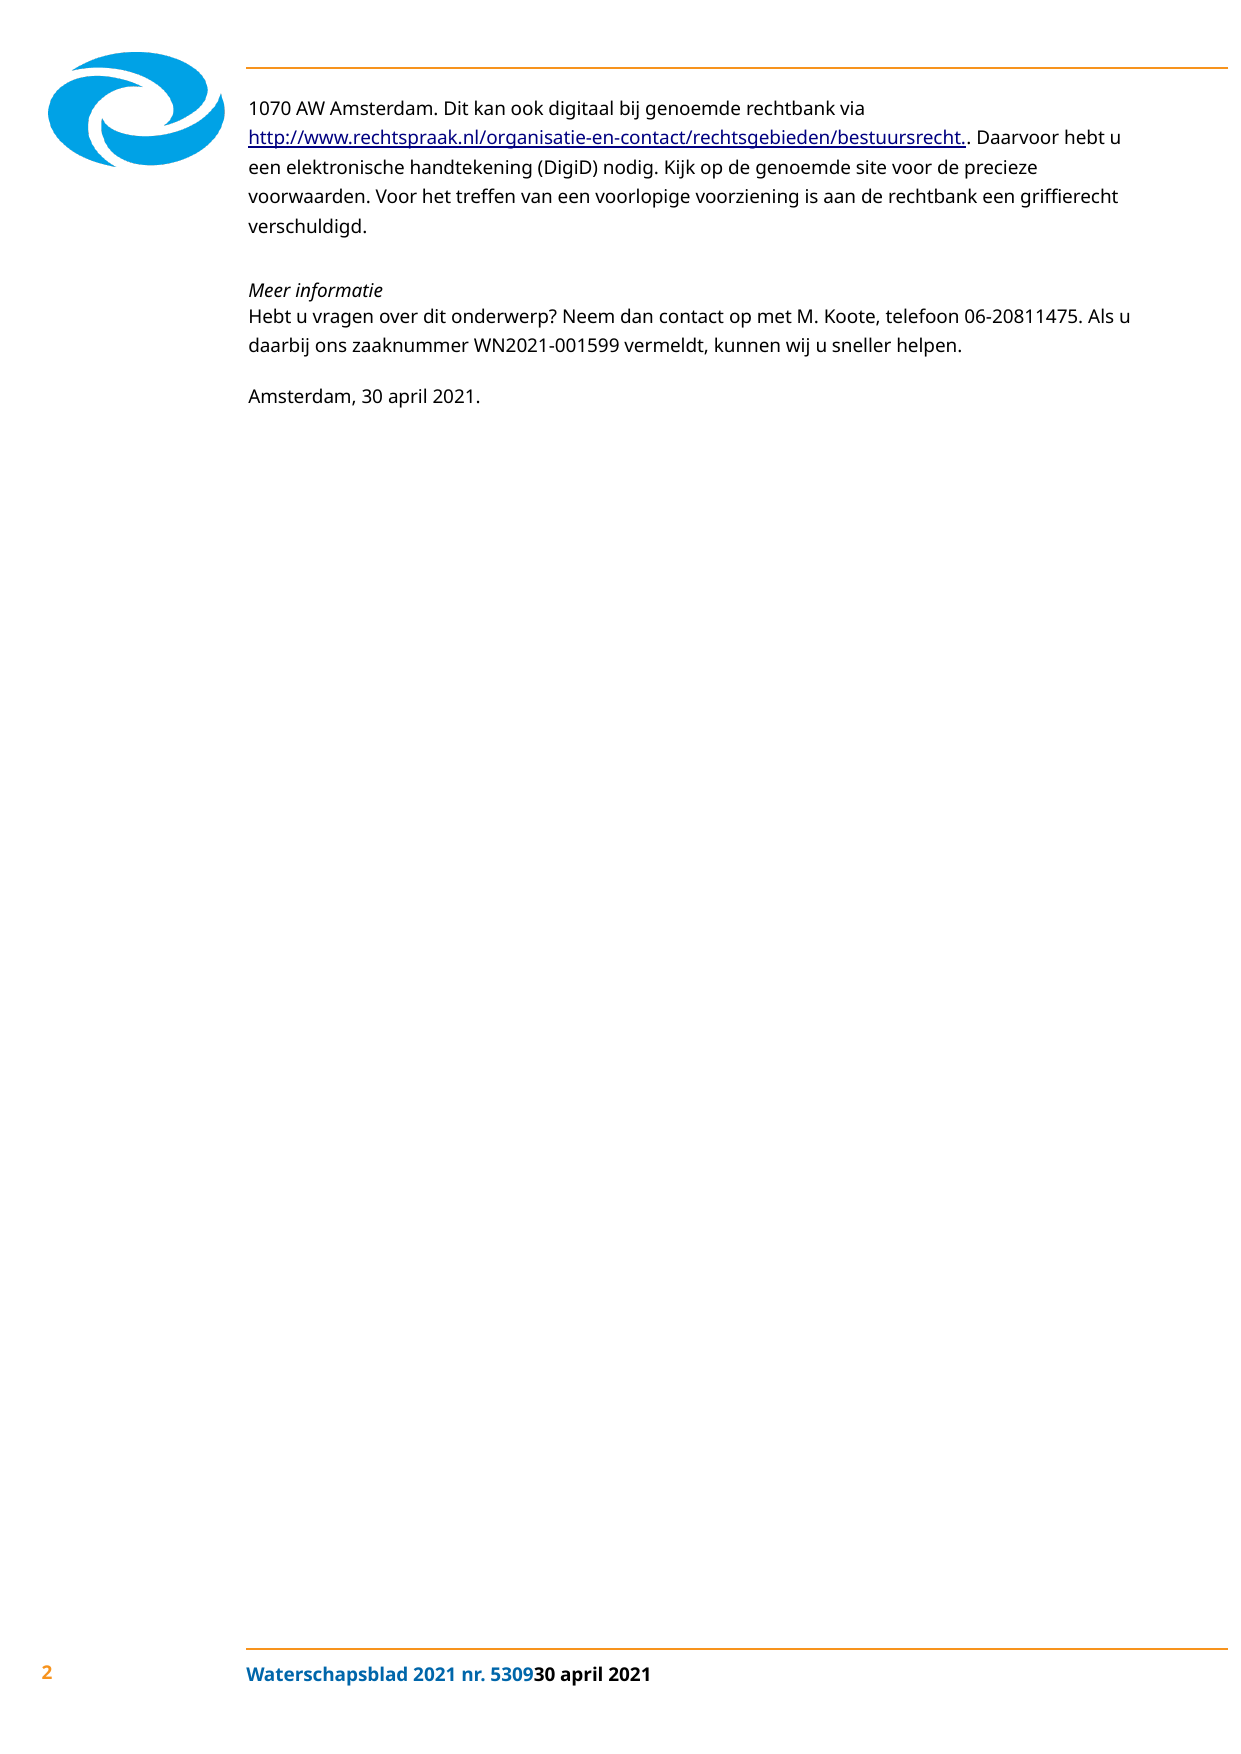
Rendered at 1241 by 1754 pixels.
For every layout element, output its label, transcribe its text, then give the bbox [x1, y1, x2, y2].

picture [41, 47, 231, 172]
text Hebt u vragen over dit onderwerp? Neem dan contact op met M. Koote, telefoon 06-20811475. Als u daarbij ons zaaknummer WN2021-001599 vermeldt, kunnen wij u sneller helpen. [248, 303, 1152, 358]
text Meer informatie [248, 277, 1152, 303]
text 1070 AW Amsterdam. Dit kan ook digitaal bij genoemde rechtbank via http://www.rechtspraak.nl/organisatie-en-contact/rechtsgebieden/bestuursrecht.. Daarvoor hebt u een elektronische handtekening (DigiD) nodig. Kijk op de genoemde site voor de precieze voorwaarden. Voor het treffen van een voorlopige voorziening is aan de rechtbank een griffierecht verschuldigd. [248, 95, 1152, 239]
text Amsterdam, 30 april 2021. [248, 383, 1152, 408]
